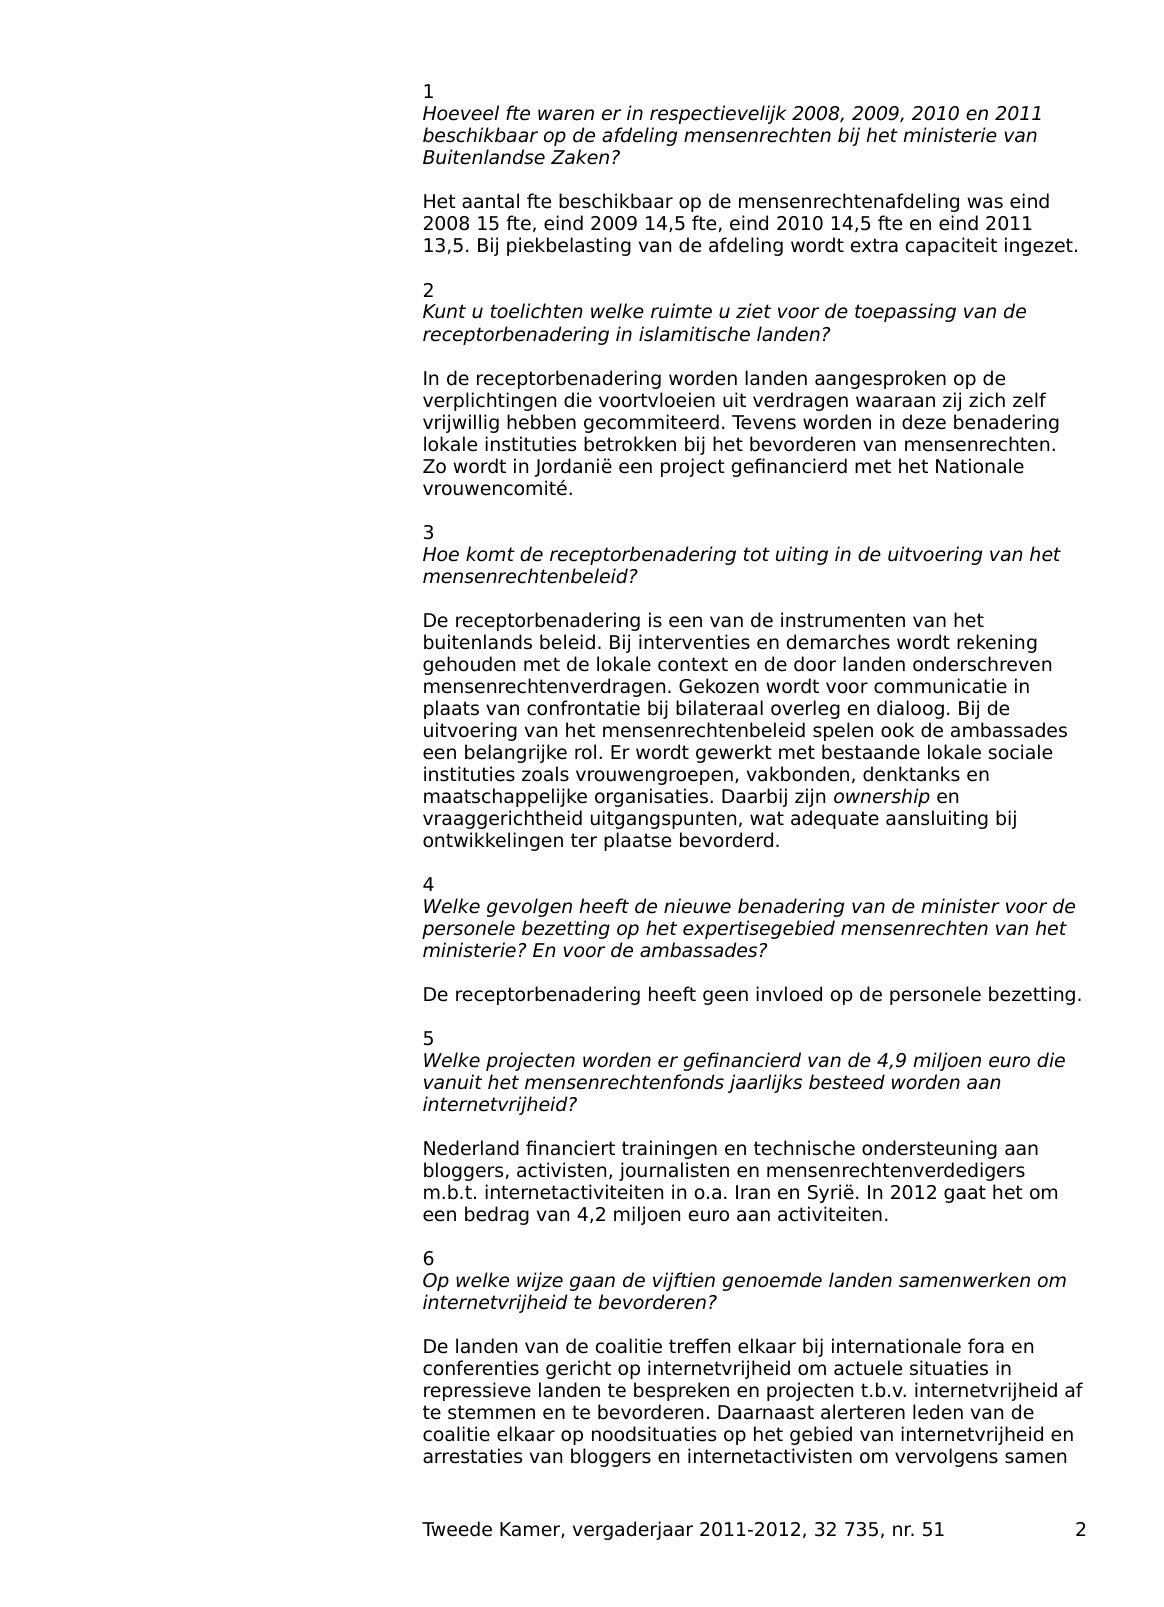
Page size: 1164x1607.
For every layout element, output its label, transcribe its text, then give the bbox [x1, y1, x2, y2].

text Het aantal fte beschikbaar op de mensenrechtenafdeling was eind 2008 15 fte, eind 2009 14,5 fte, eind 2010 14,5 fte en eind 2011 13,5. Bij piekbelasting van de afdeling wordt extra capaciteit ingezet. [422, 191, 1087, 257]
text Welke gevolgen heeft de nieuwe benadering van de minister voor de personele bezetting op het expertisegebied mensenrechten van het ministerie? En voor de ambassades? [422, 896, 1087, 962]
text De landen van de coalitie treffen elkaar bij internationale fora en conferenties gericht op internetvrijheid om actuele situaties in repressieve landen te bespreken en projecten t.b.v. internetvrijheid af te stemmen en te bevorderen. Daarnaast alerteren leden van de coalitie elkaar op noodsituaties op het gebied van internetvrijheid en arrestaties van bloggers en internetactivisten om vervolgens samen [422, 1336, 1087, 1468]
text De receptorbenadering is een van de instrumenten van het buitenlands beleid. Bij interventies en demarches wordt rekening gehouden met de lokale context en de door landen onderschreven mensenrechtenverdragen. Gekozen wordt voor communicatie in plaats van confrontatie bij bilateraal overleg en dialoog. Bij de uitvoering van het mensenrechtenbeleid spelen ook de ambassades een belangrijke rol. Er wordt gewerkt met bestaande lokale sociale instituties zoals vrouwengroepen, vakbonden, denktanks en maatschappelijke organisaties. Daarbij zijn ownership en vraaggerichtheid uitgangspunten, wat adequate aansluiting bij ontwikkelingen ter plaatse bevorderd. [422, 610, 1087, 852]
text 1 [422, 81, 1087, 103]
text Nederland financiert trainingen en technische ondersteuning aan bloggers, activisten, journalisten en mensenrechtenverdedigers m.b.t. internetactiviteiten in o.a. Iran en Syrië. In 2012 gaat het om een bedrag van 4,2 miljoen euro aan activiteiten. [422, 1138, 1087, 1226]
text In de receptorbenadering worden landen aangesproken op de verplichtingen die voortvloeien uit verdragen waaraan zij zich zelf vrijwillig hebben gecommiteerd. Tevens worden in deze benadering lokale instituties betrokken bij het bevorderen van mensenrechten. Zo wordt in Jordanië een project gefinancierd met het Nationale vrouwencomité. [422, 368, 1087, 499]
text 4 [422, 874, 1087, 896]
text 6 [422, 1248, 1087, 1270]
text De receptorbenadering heeft geen invloed op de personele bezetting. [422, 984, 1087, 1006]
text Welke projecten worden er gefinancierd van de 4,9 miljoen euro die vanuit het mensenrechtenfonds jaarlijks besteed worden aan internetvrijheid? [422, 1050, 1087, 1116]
text Hoe komt de receptorbenadering tot uiting in de uitvoering van het mensenrechtenbeleid? [422, 544, 1087, 588]
text 5 [422, 1028, 1087, 1050]
text 3 [422, 522, 1087, 544]
text Hoeveel fte waren er in respectievelijk 2008, 2009, 2010 en 2011 beschikbaar op de afdeling mensenrechten bij het ministerie van Buitenlandse Zaken? [422, 103, 1087, 169]
text Op welke wijze gaan de vijftien genoemde landen samenwerken om internetvrijheid te bevorderen? [422, 1270, 1087, 1314]
text Kunt u toelichten welke ruimte u ziet voor de toepassing van de receptorbenadering in islamitische landen? [422, 301, 1087, 345]
text 2 [422, 279, 1087, 301]
